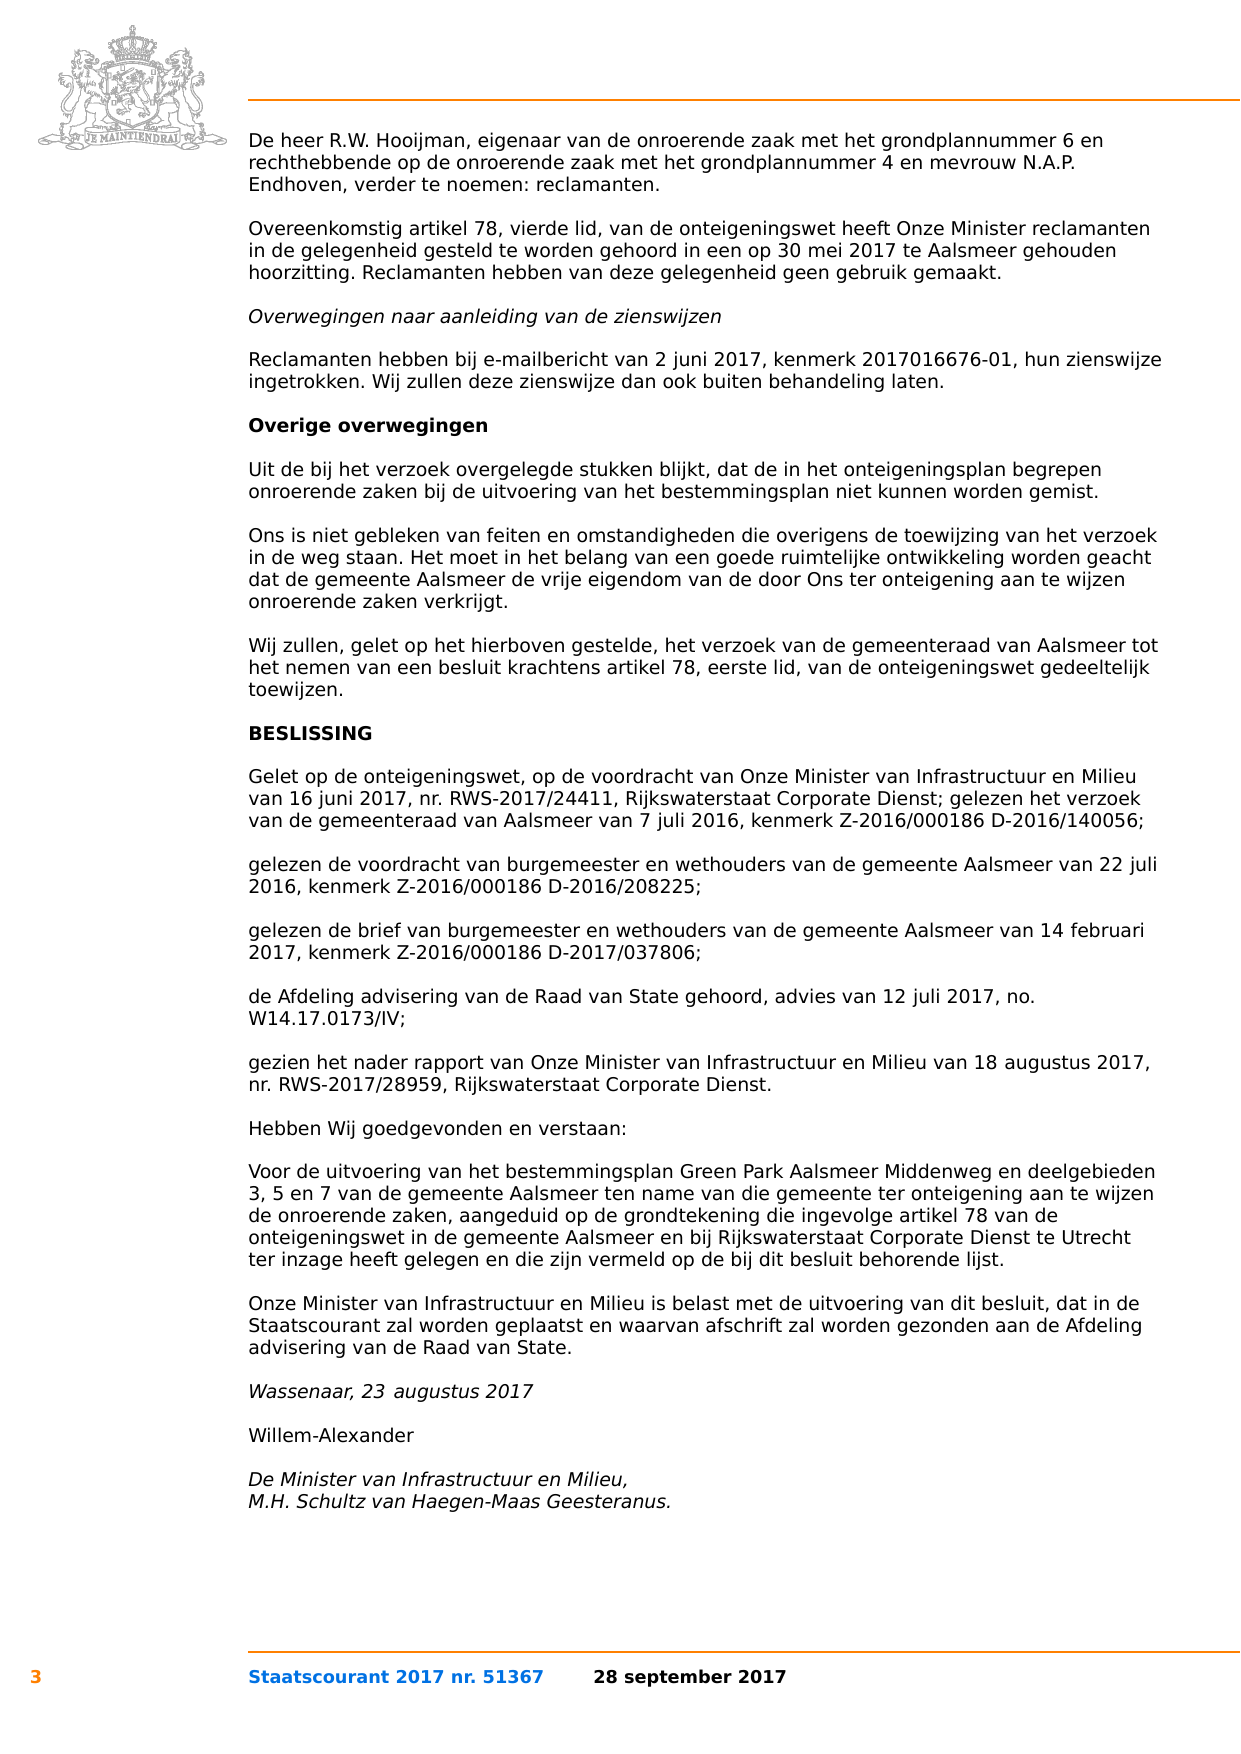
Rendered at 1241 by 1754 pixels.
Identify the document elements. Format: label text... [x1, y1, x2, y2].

text Overeenkomstig artikel 78, vierde lid, van de onteigeningswet heeft Onze Minister reclamanten in de gelegenheid gesteld te worden gehoord in een op 30 mei 2017 te Aalsmeer gehouden hoorzitting. Reclamanten hebben van deze gelegenheid geen gebruik gemaakt. [248, 218, 1163, 284]
picture [38, 25, 227, 150]
text gezien het nader rapport van Onze Minister van Infrastructuur en Milieu van 18 augustus 2017, nr. RWS-2017/28959, Rijkswaterstaat Corporate Dienst. [248, 1052, 1163, 1096]
text Ons is niet gebleken van feiten en omstandigheden die overigens de toewijzing van het verzoek in de weg staan. Het moet in het belang van een goede ruimtelijke ontwikkeling worden geacht dat de gemeente Aalsmeer de vrije eigendom van de door Ons ter onteigening aan te wijzen onroerende zaken verkrijgt. [248, 525, 1163, 613]
text Willem-Alexander [248, 1425, 1163, 1447]
text Reclamanten hebben bij e-mailbericht van 2 juni 2017, kenmerk 2017016676-01, hun zienswijze ingetrokken. Wij zullen deze zienswijze dan ook buiten behandeling laten. [248, 349, 1163, 393]
text De heer R.W. Hooijman, eigenaar van de onroerende zaak met het grondplannummer 6 en rechthebbende op de onroerende zaak met het grondplannummer 4 en mevrouw N.A.P. Endhoven, verder te noemen: reclamanten. [248, 130, 1163, 196]
subtitle Overwegingen naar aanleiding van de zienswijzen [248, 306, 1163, 327]
text Hebben Wij goedgevonden en verstaan: [248, 1117, 1163, 1139]
text Onze Minister van Infrastructuur en Milieu is belast met de uitvoering van dit besluit, dat in de Staatscourant zal worden geplaatst en waarvan afschrift zal worden gezonden aan de Afdeling advisering van de Raad van State. [248, 1293, 1163, 1359]
text Voor de uitvoering van het bestemmingsplan Green Park Aalsmeer Middenweg en deelgebieden 3, 5 en 7 van de gemeente Aalsmeer ten name van die gemeente ter onteigening aan te wijzen de onroerende zaken, aangeduid op de grondtekening die ingevolge artikel 78 van de onteigeningswet in de gemeente Aalsmeer en bij Rijkswaterstaat Corporate Dienst te Utrecht ter inzage heeft gelegen en die zijn vermeld op de bij dit besluit behorende lijst. [248, 1161, 1163, 1271]
text Wassenaar, 23 augustus 2017 [248, 1381, 1163, 1403]
text gelezen de brief van burgemeester en wethouders van de gemeente Aalsmeer van 14 februari 2017, kenmerk Z-2016/000186 D-2017/037806; [248, 920, 1163, 964]
subtitle BESLISSING [248, 722, 1163, 744]
text gelezen de voordracht van burgemeester en wethouders van de gemeente Aalsmeer van 22 juli 2016, kenmerk Z-2016/000186 D-2016/208225; [248, 854, 1163, 898]
text De Minister van Infrastructuur en Milieu, M.H. Schultz van Haegen-Maas Geesteranus. [248, 1469, 1163, 1513]
text de Afdeling advisering van de Raad van State gehoord, advies van 12 juli 2017, no. W14.17.0173/IV; [248, 986, 1163, 1030]
text Gelet op de onteigeningswet, op de voordracht van Onze Minister van Infrastructuur en Milieu van 16 juni 2017, nr. RWS-2017/24411, Rijkswaterstaat Corporate Dienst; gelezen het verzoek van de gemeenteraad van Aalsmeer van 7 juli 2016, kenmerk Z-2016/000186 D-2016/140056; [248, 766, 1163, 832]
text Wij zullen, gelet op het hierboven gestelde, het verzoek van de gemeenteraad van Aalsmeer tot het nemen van een besluit krachtens artikel 78, eerste lid, van de onteigeningswet gedeeltelijk toewijzen. [248, 635, 1163, 701]
text Uit de bij het verzoek overgelegde stukken blijkt, dat de in het onteigeningsplan begrepen onroerende zaken bij de uitvoering van het bestemmingsplan niet kunnen worden gemist. [248, 459, 1163, 503]
subtitle Overige overwegingen [248, 415, 1163, 437]
